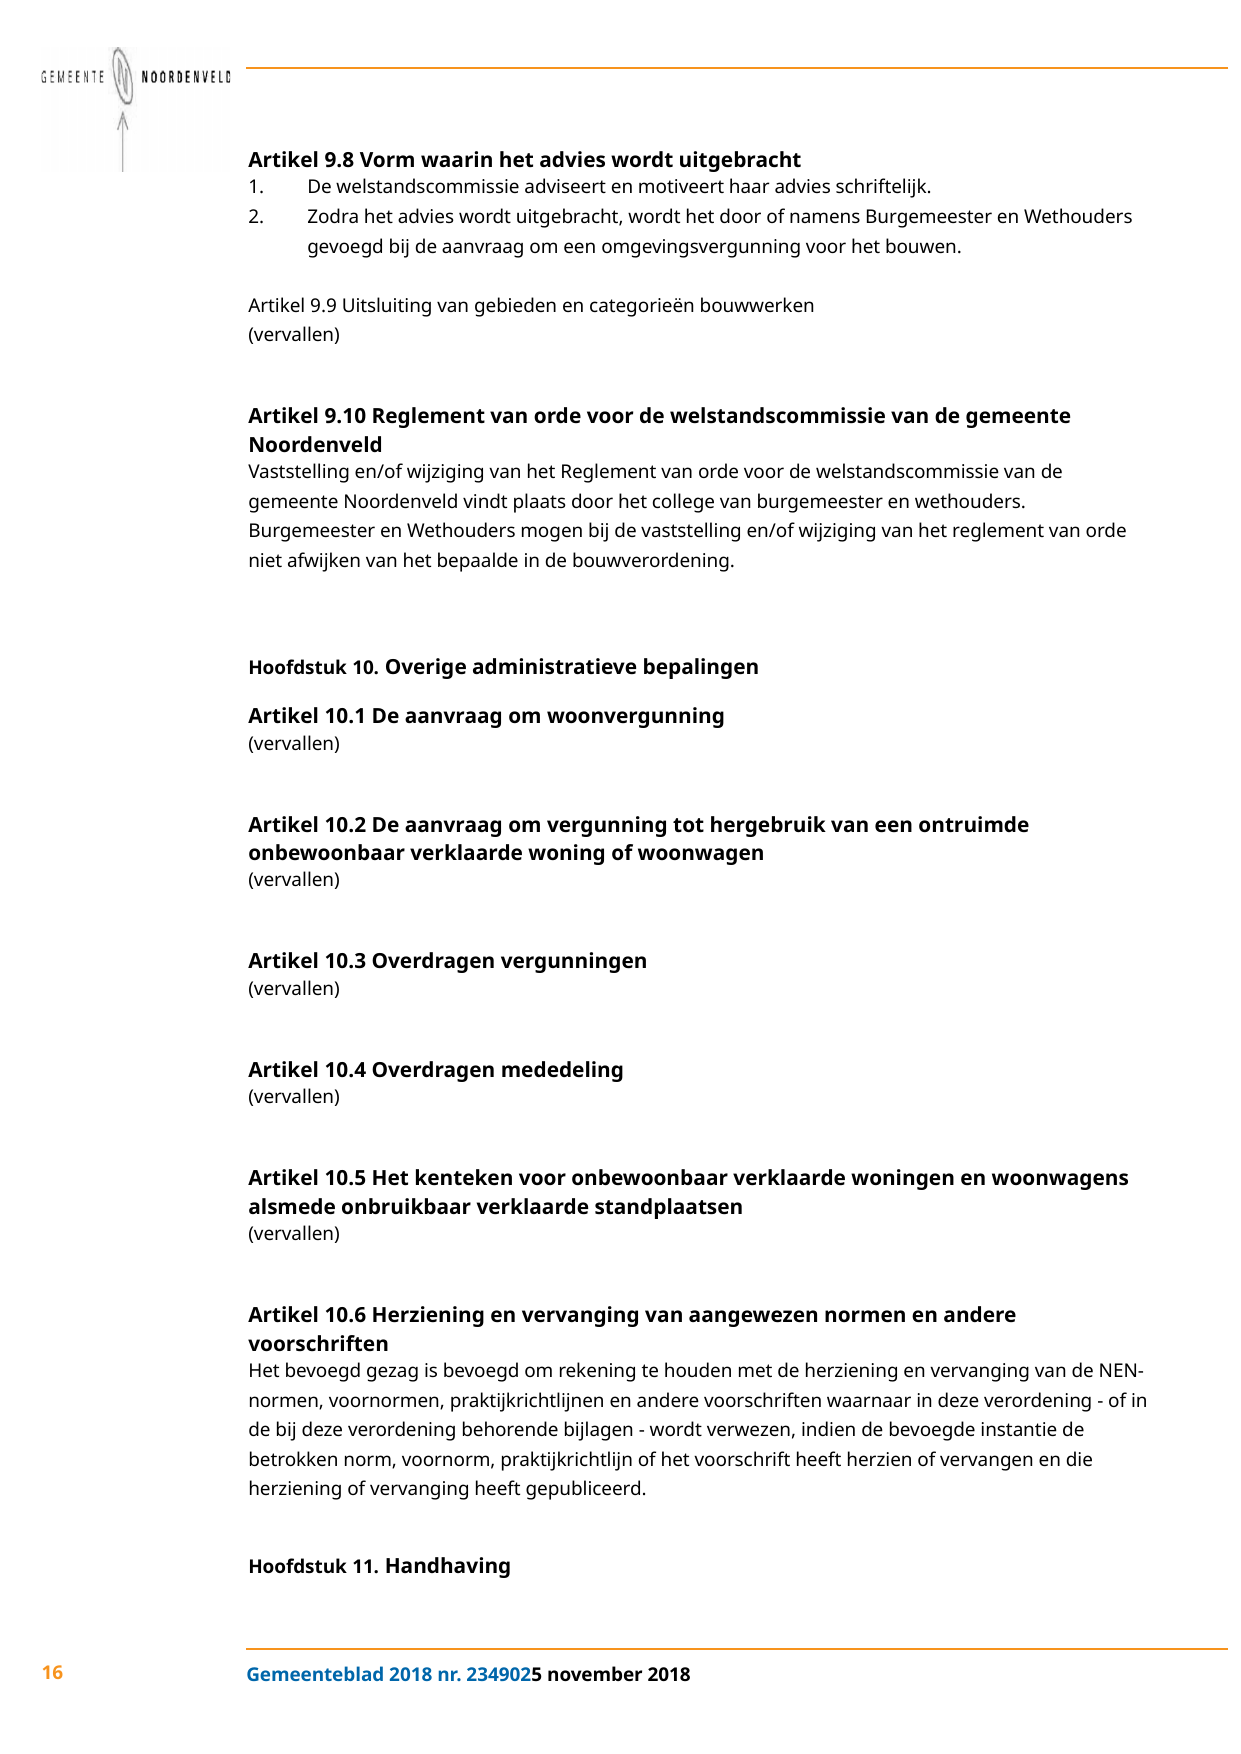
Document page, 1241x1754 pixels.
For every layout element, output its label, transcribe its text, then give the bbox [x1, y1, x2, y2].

text Artikel 10.1 De aanvraag om woonvergunning [248, 701, 1152, 730]
text (vervallen) [248, 730, 1152, 755]
text Artikel 9.10 Reglement van orde voor de welstandscommissie van de gemeente Noordenveld [248, 402, 1152, 458]
text Hoofdstuk 11. Handhaving [248, 1551, 1152, 1579]
text Hoofdstuk 10. Overige administratieve bepalingen [248, 652, 1152, 680]
text (vervallen) [248, 975, 1152, 1001]
text Artikel 10.3 Overdragen vergunningen [248, 947, 1152, 975]
list De welstandscommissie adviseert en motiveert haar advies schriftelijk. [248, 174, 1152, 199]
list Zodra het advies wordt uitgebracht, wordt het door of namens Burgemeester en Wethouders gevoegd bij de aanvraag om een omgevingsvergunning voor het bouwen. [248, 203, 1152, 258]
picture [41, 47, 231, 172]
text Vaststelling en/of wijziging van het Reglement van orde voor de welstandscommissie van de gemeente Noordenveld vindt plaats door het college van burgemeester en wethouders. Burgemeester en Wethouders mogen bij de vaststelling en/of wijziging van het reglement van orde niet afwijken van het bepaalde in de bouwverordening. [248, 458, 1152, 573]
text Artikel 10.6 Herziening en vervanging van aangewezen normen en andere voorschriften [248, 1300, 1152, 1357]
text (vervallen) [248, 322, 1152, 347]
text (vervallen) [248, 867, 1152, 892]
text Artikel 10.4 Overdragen mededeling [248, 1055, 1152, 1083]
text (vervallen) [248, 1083, 1152, 1109]
text Het bevoegd gezag is bevoegd om rekening te houden met de herziening en vervanging van de NEN-normen, voornormen, praktijkrichtlijnen en andere voorschriften waarnaar in deze verordening - of in de bij deze verordening behorende bijlagen - wordt verwezen, indien de bevoegde instantie de betrokken norm, voornorm, praktijkrichtlijn of het voorschrift heeft herzien of vervangen en die herziening of vervanging heeft gepubliceerd. [248, 1357, 1152, 1501]
text Artikel 10.5 Het kenteken voor onbewoonbaar verklaarde woningen en woonwagens alsmede onbruikbaar verklaarde standplaatsen [248, 1163, 1152, 1220]
text (vervallen) [248, 1220, 1152, 1246]
text Artikel 9.8 Vorm waarin het advies wordt uitgebracht [248, 145, 1152, 174]
text Artikel 10.2 De aanvraag om vergunning tot hergebruik van een ontruimde onbewoonbaar verklaarde woning of woonwagen [248, 810, 1152, 867]
text Artikel 9.9 Uitsluiting van gebieden en categorieën bouwwerken [248, 292, 1152, 318]
